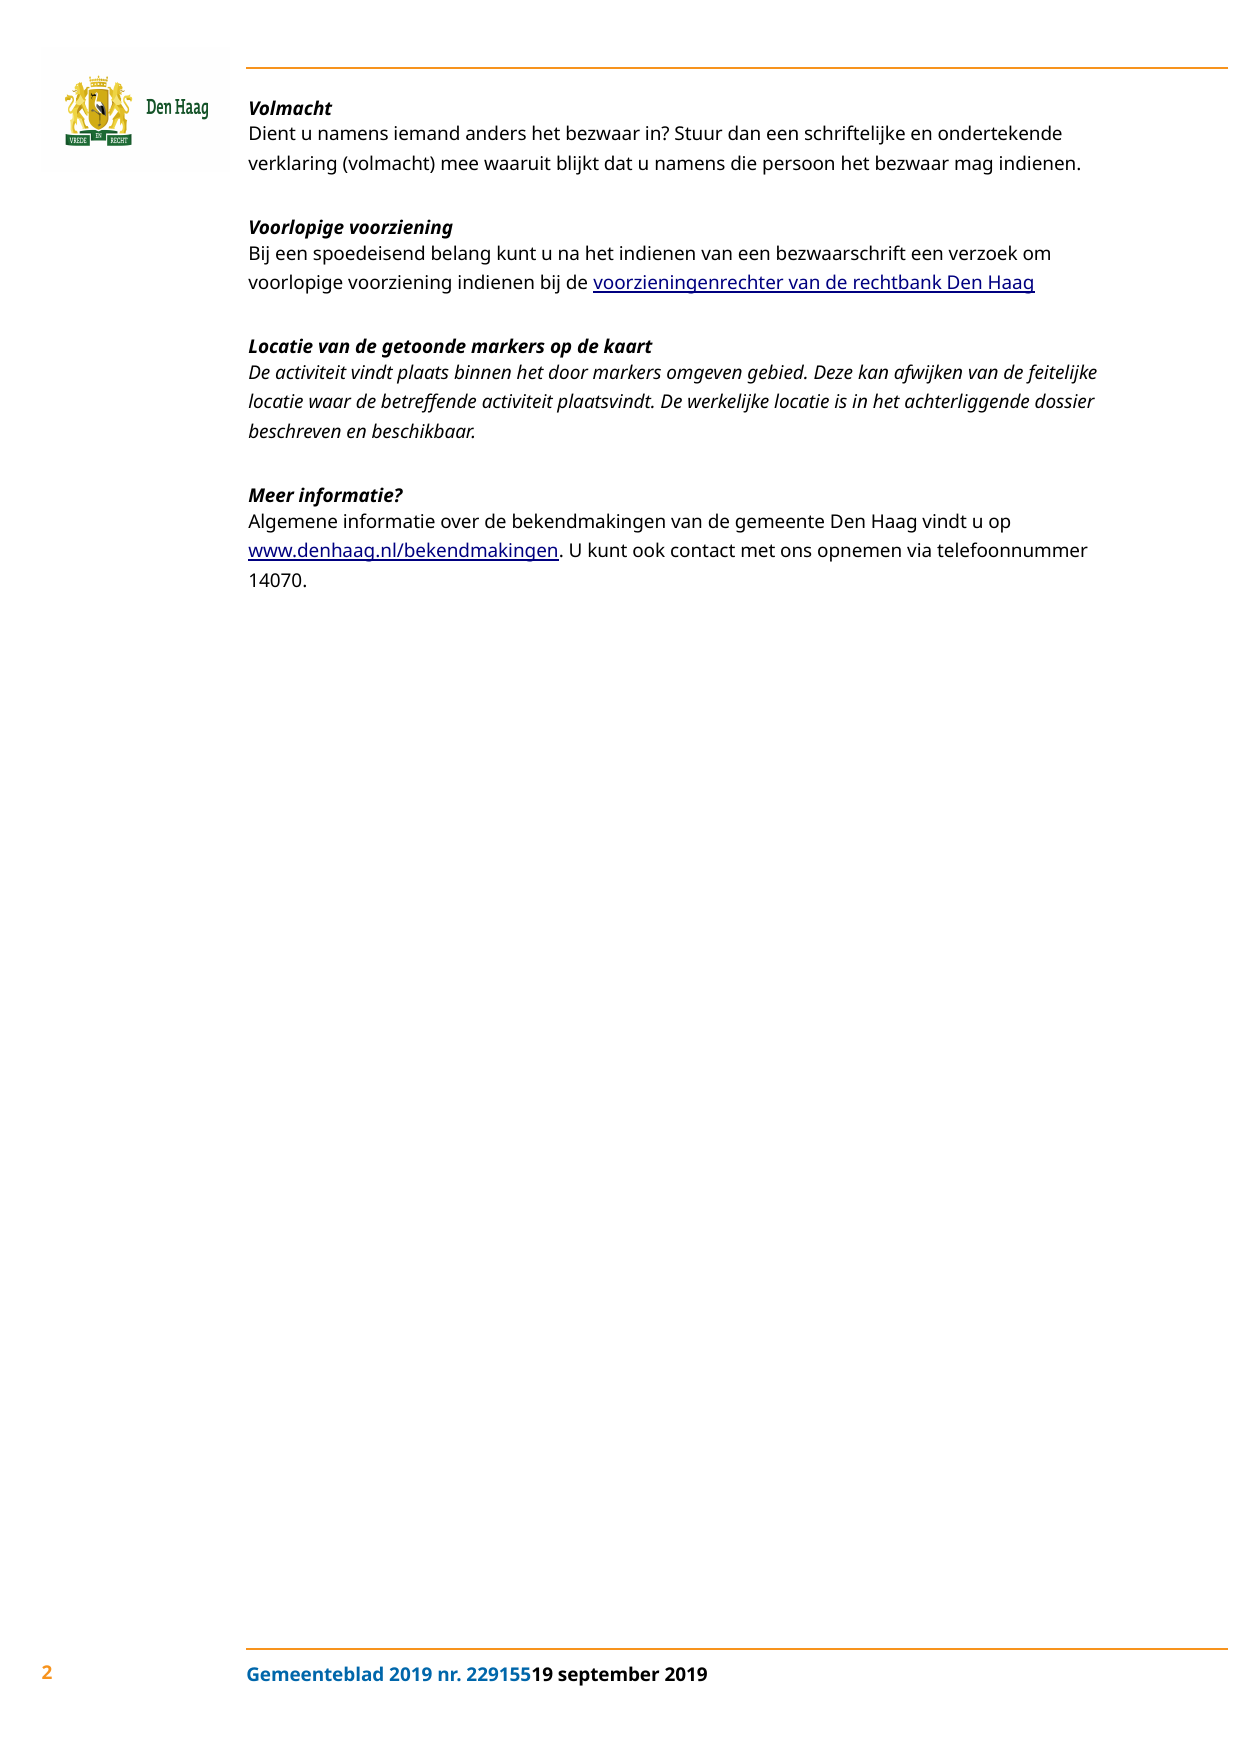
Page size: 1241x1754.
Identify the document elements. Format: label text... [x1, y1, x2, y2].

text Algemene informatie over de bekendmakingen van de gemeente Den Haag vindt u op www.denhaag.nl/bekendmakingen. U kunt ook contact met ons opnemen via telefoonnummer 14070. [248, 508, 1152, 593]
text Meer informatie? [248, 482, 1152, 508]
text Volmacht [248, 95, 1152, 121]
text Locatie van de getoonde markers op de kaart [248, 333, 1152, 359]
text Voorlopige voorziening [248, 214, 1152, 240]
text De activiteit vindt plaats binnen het door markers omgeven gebied. Deze kan afwijken van de feitelijke locatie waar de betreffende activiteit plaatsvindt. De werkelijke locatie is in het achterliggende dossier beschreven en beschikbaar. [248, 359, 1152, 444]
text Bij een spoedeisend belang kunt u na het indienen van een bezwaarschrift een verzoek om voorlopige voorziening indienen bij de voorzieningenrechter van de rechtbank Den Haag [248, 240, 1152, 295]
text Dient u namens iemand anders het bezwaar in? Stuur dan een schriftelijke en ondertekende verklaring (volmacht) mee waaruit blijkt dat u namens die persoon het bezwaar mag indienen. [248, 121, 1152, 176]
picture [41, 47, 231, 172]
